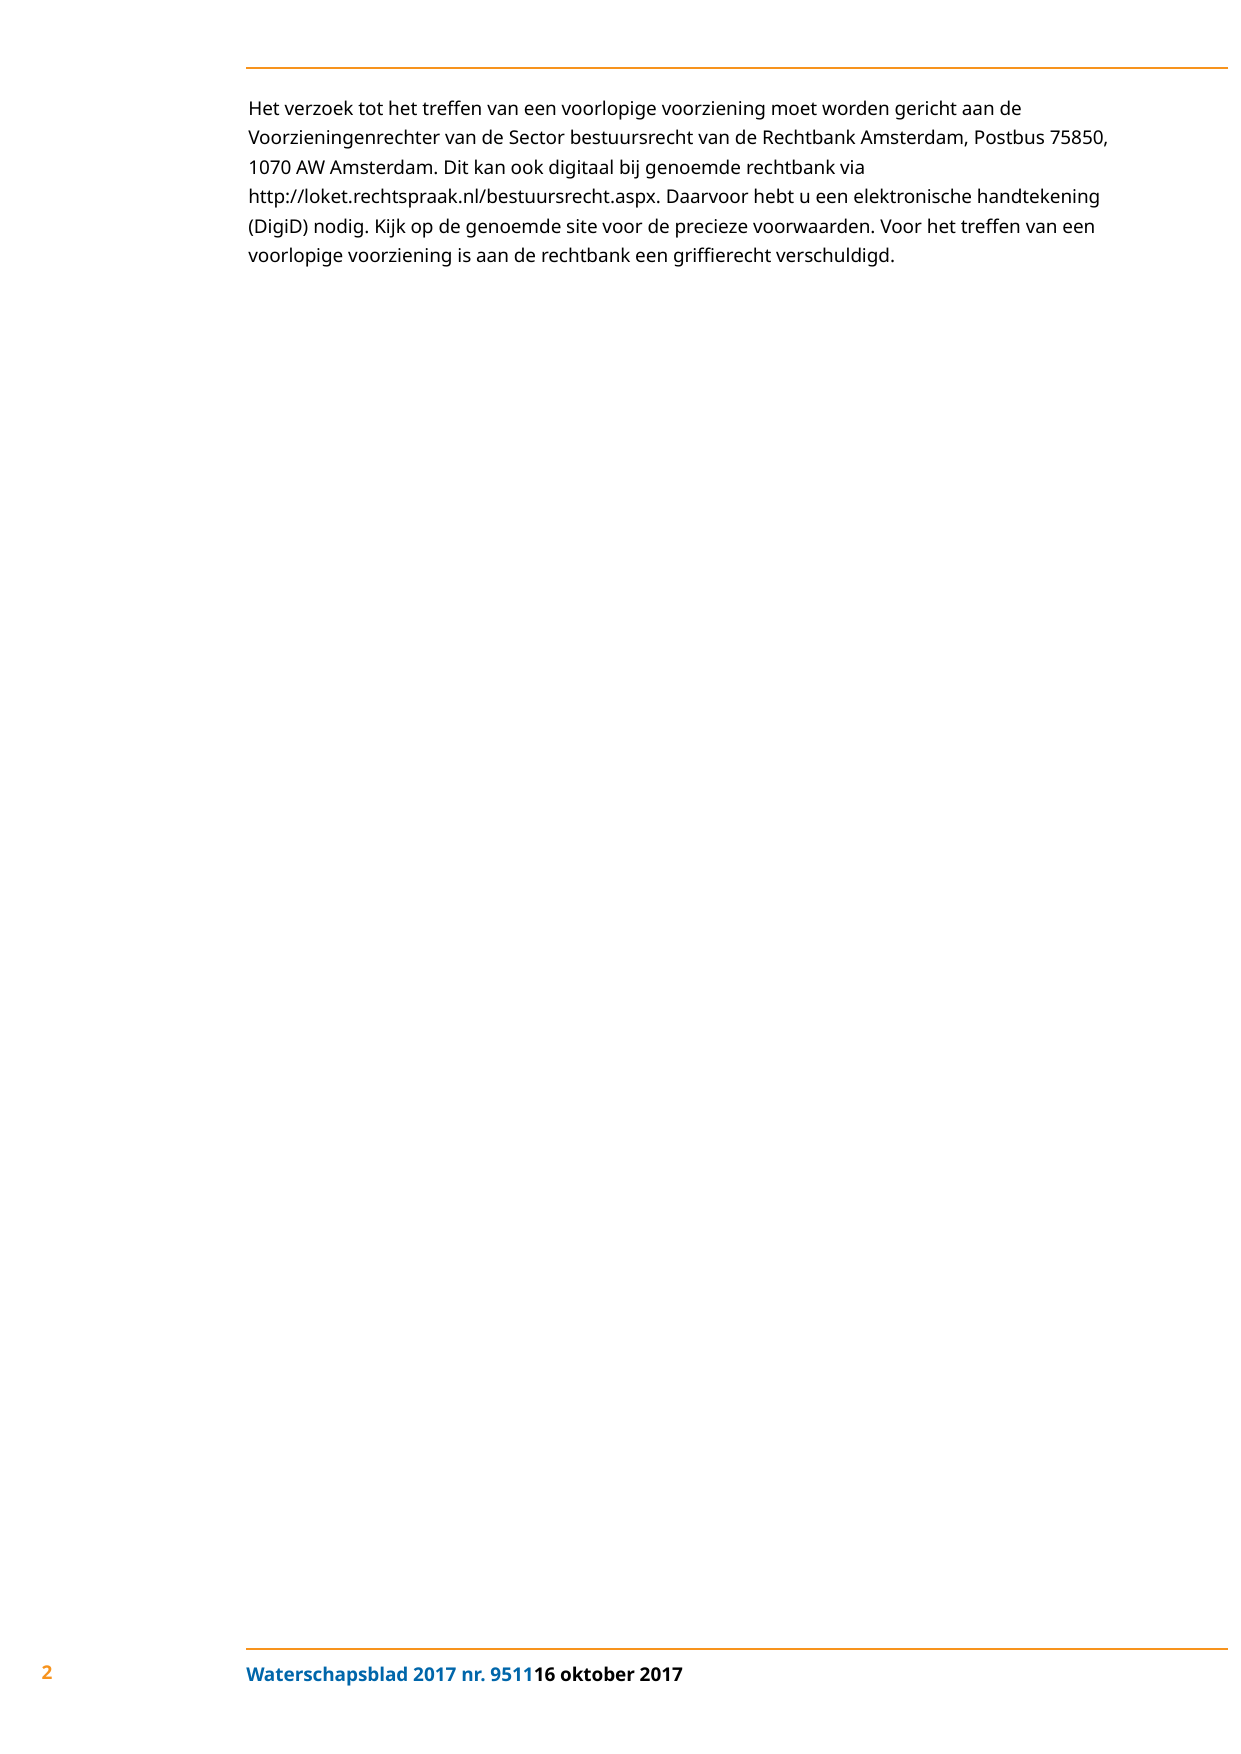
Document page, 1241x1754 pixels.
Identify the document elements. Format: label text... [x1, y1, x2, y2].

picture [41, 47, 231, 172]
text Het verzoek tot het treffen van een voorlopige voorziening moet worden gericht aan de Voorzieningenrechter van de Sector bestuursrecht van de Rechtbank Amsterdam, Postbus 75850, 1070 AW Amsterdam. Dit kan ook digitaal bij genoemde rechtbank via http://loket.rechtspraak.nl/bestuursrecht.aspx. Daarvoor hebt u een elektronische handtekening (DigiD) nodig. Kijk op de genoemde site voor de precieze voorwaarden. Voor het treffen van een voorlopige voorziening is aan de rechtbank een griffierecht verschuldigd. [248, 95, 1152, 268]
